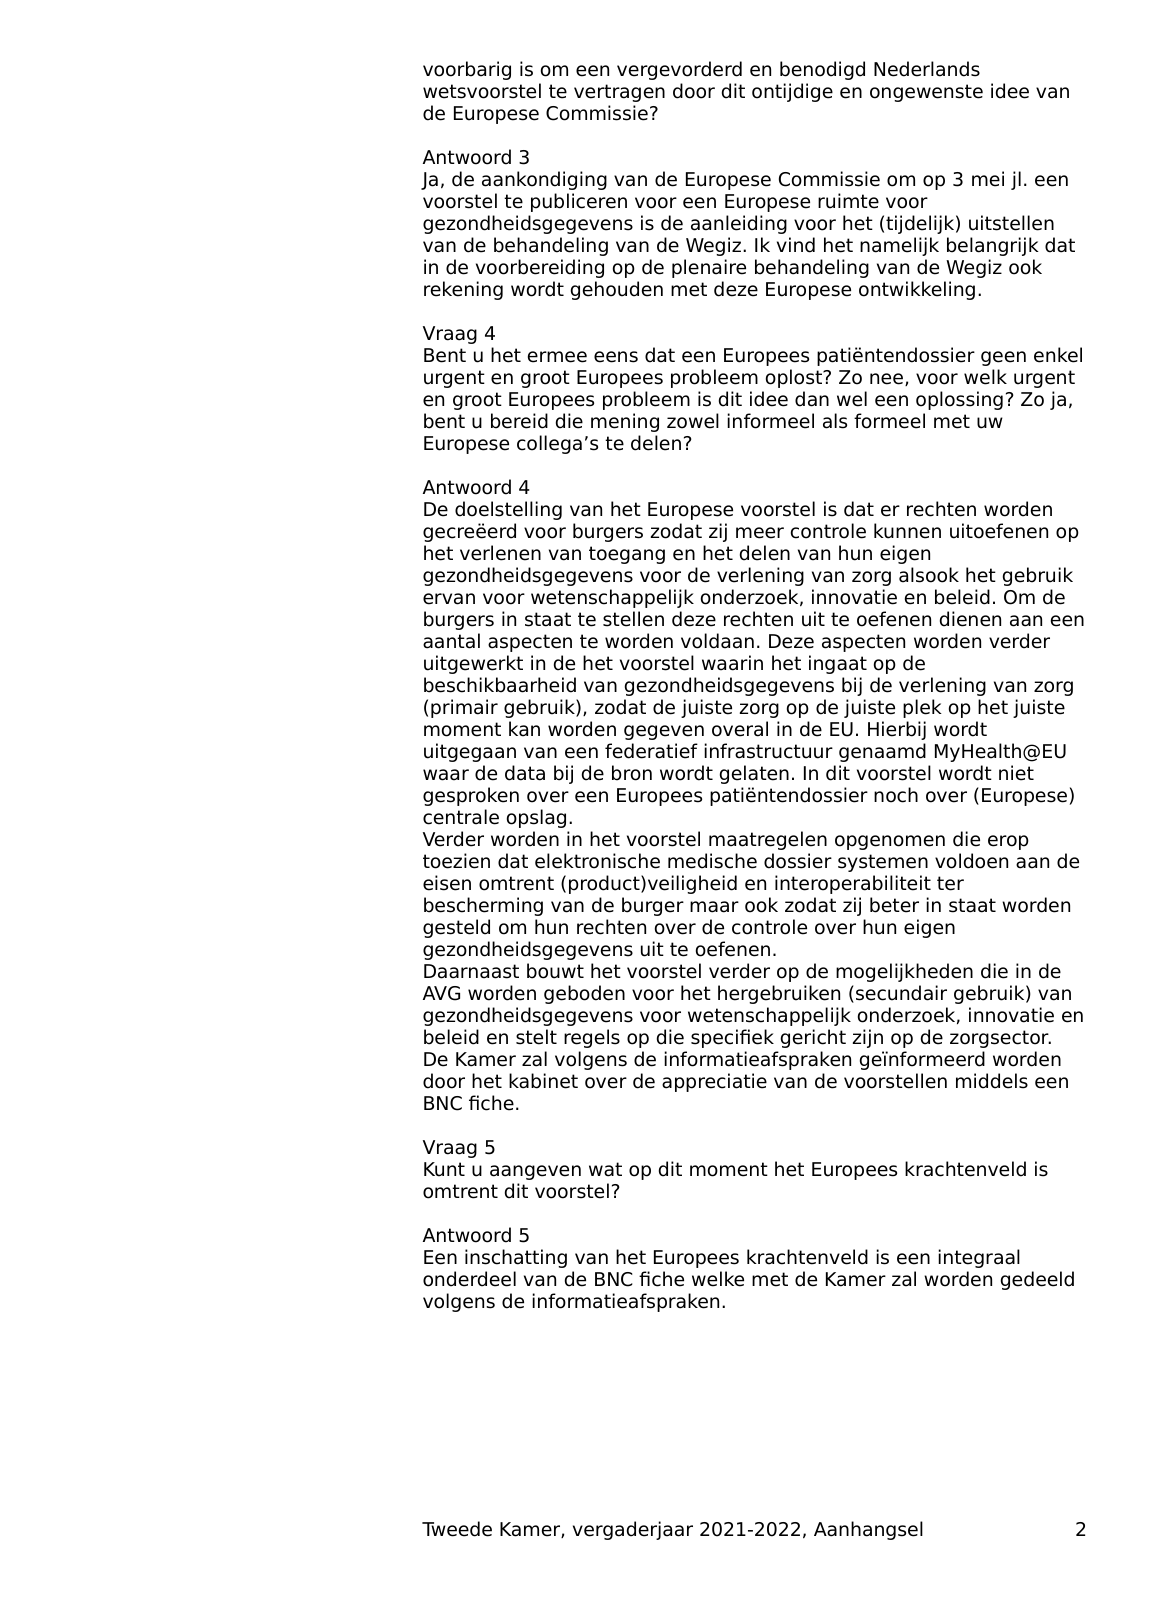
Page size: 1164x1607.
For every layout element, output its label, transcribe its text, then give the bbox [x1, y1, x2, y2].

text Kunt u aangeven wat op dit moment het Europees krachtenveld is omtrent dit voorstel? [422, 1159, 1087, 1203]
text Vraag 5 [422, 1137, 1087, 1159]
text Verder worden in het voorstel maatregelen opgenomen die erop toezien dat elektronische medische dossier systemen voldoen aan de eisen omtrent (product)veiligheid en interoperabiliteit ter bescherming van de burger maar ook zodat zij beter in staat worden gesteld om hun rechten over de controle over hun eigen gezondheidsgegevens uit te oefenen. [422, 829, 1087, 961]
text De doelstelling van het Europese voorstel is dat er rechten worden gecreëerd voor burgers zodat zij meer controle kunnen uitoefenen op het verlenen van toegang en het delen van hun eigen gezondheidsgegevens voor de verlening van zorg alsook het gebruik ervan voor wetenschappelijk onderzoek, innovatie en beleid. Om de burgers in staat te stellen deze rechten uit te oefenen dienen aan een aantal aspecten te worden voldaan. Deze aspecten worden verder uitgewerkt in de het voorstel waarin het ingaat op de beschikbaarheid van gezondheidsgegevens bij de verlening van zorg (primair gebruik), zodat de juiste zorg op de juiste plek op het juiste moment kan worden gegeven overal in de EU. Hierbij wordt uitgegaan van een federatief infrastructuur genaamd MyHealth@EU waar de data bij de bron wordt gelaten. In dit voorstel wordt niet gesproken over een Europees patiëntendossier noch over (Europese) centrale opslag. [422, 499, 1087, 829]
text Daarnaast bouwt het voorstel verder op de mogelijkheden die in de AVG worden geboden voor het hergebruiken (secundair gebruik) van gezondheidsgegevens voor wetenschappelijk onderzoek, innovatie en beleid en stelt regels op die specifiek gericht zijn op de zorgsector. [422, 961, 1087, 1049]
text Antwoord 4 [422, 477, 1087, 499]
text voorbarig is om een vergevorderd en benodigd Nederlands wetsvoorstel te vertragen door dit ontijdige en ongewenste idee van de Europese Commissie? [422, 59, 1087, 125]
text Een inschatting van het Europees krachtenveld is een integraal onderdeel van de BNC fiche welke met de Kamer zal worden gedeeld volgens de informatieafspraken. [422, 1247, 1087, 1313]
text De Kamer zal volgens de informatieafspraken geïnformeerd worden door het kabinet over de appreciatie van de voorstellen middels een BNC fiche. [422, 1049, 1087, 1115]
text Ja, de aankondiging van de Europese Commissie om op 3 mei jl. een voorstel te publiceren voor een Europese ruimte voor gezondheidsgegevens is de aanleiding voor het (tijdelijk) uitstellen van de behandeling van de Wegiz. Ik vind het namelijk belangrijk dat in de voorbereiding op de plenaire behandeling van de Wegiz ook rekening wordt gehouden met deze Europese ontwikkeling. [422, 169, 1087, 301]
text Antwoord 5 [422, 1225, 1087, 1247]
text Antwoord 3 [422, 147, 1087, 169]
text Vraag 4 [422, 323, 1087, 345]
text Bent u het ermee eens dat een Europees patiëntendossier geen enkel urgent en groot Europees probleem oplost? Zo nee, voor welk urgent en groot Europees probleem is dit idee dan wel een oplossing? Zo ja, bent u bereid die mening zowel informeel als formeel met uw Europese collega’s te delen? [422, 345, 1087, 455]
